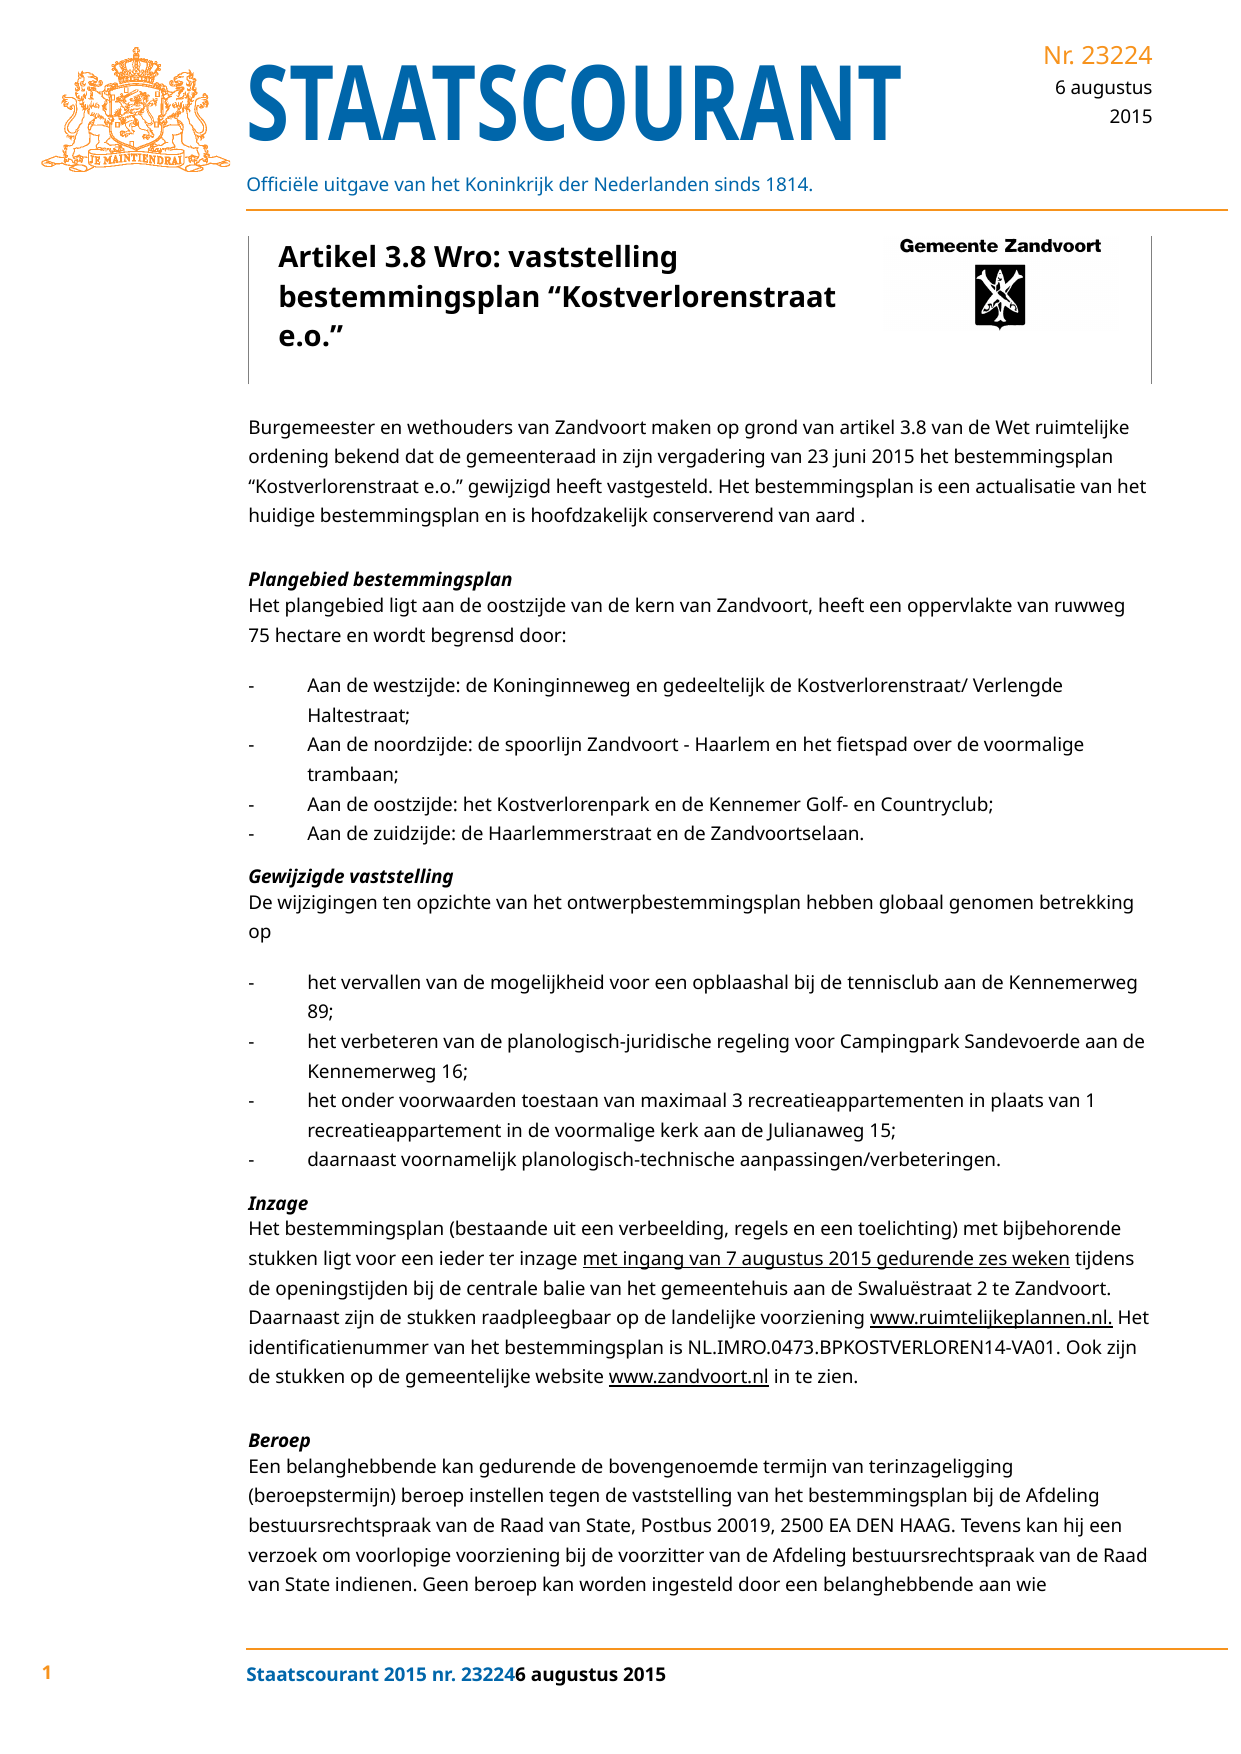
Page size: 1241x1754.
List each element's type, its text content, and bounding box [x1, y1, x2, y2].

picture [41, 47, 231, 172]
list het verbeteren van de planologisch-juridische regeling voor Campingpark Sandevoerde aan de Kennemerweg 16; [248, 1028, 1152, 1084]
list daarnaast voornamelijk planologisch-technische aanpassingen/verbeteringen. [248, 1147, 1152, 1172]
list Aan de zuidzijde: de Haarlemmerstraat en de Zandvoortselaan. [248, 820, 1152, 846]
text Plangebied bestemmingsplan [248, 567, 1152, 592]
list het onder voorwaarden toestaan van maximaal 3 recreatieappartementen in plaats van 1 recreatieappartement in de voormalige kerk aan de Julianaweg 15; [248, 1087, 1152, 1143]
list het vervallen van de mogelijkheid voor een opblaashal bij de tennisclub aan de Kennemerweg 89; [248, 969, 1152, 1024]
text Het bestemmingsplan (bestaande uit een verbeelding, regels en een toelichting) met bijbehorende stukken ligt voor een ieder ter inzage met ingang van 7 augustus 2015 gedurende zes weken tijdens de openingstijden bij de centrale balie van het gemeentehuis aan de Swaluëstraat 2 te Zandvoort. Daarnaast zijn de stukken raadpleegbaar op de landelijke voorziening www.ruimtelijkeplannen.nl. Het identificatienummer van het bestemmingsplan is NL.IMRO.0473.BPKOSTVERLOREN14-VA01. Ook zijn de stukken op de gemeentelijke website www.zandvoort.nl in te zien. [248, 1216, 1152, 1389]
list Aan de oostzijde: het Kostverlorenpark en de Kennemer Golf- en Countryclub; [248, 791, 1152, 816]
text Beroep [248, 1427, 1152, 1453]
list Aan de noordzijde: de spoorlijn Zandvoort - Haarlem en het fietspad over de voormalige trambaan; [248, 732, 1152, 787]
text De wijzigingen ten opzichte van het ontwerpbestemmingsplan hebben globaal genomen betrekking op [248, 889, 1152, 944]
text Een belanghebbende kan gedurende de bovengenoemde termijn van terinzageligging (beroepstermijn) beroep instellen tegen de vaststelling van het bestemmingsplan bij de Afdeling bestuursrechtspraak van de Raad van State, Postbus 20019, 2500 EA DEN HAAG. Tevens kan hij een verzoek om voorlopige voorziening bij de voorzitter van de Afdeling bestuursrechtspraak van de Raad van State indienen. Geen beroep kan worden ingesteld door een belanghebbende aan wie [248, 1453, 1152, 1597]
table_header [850, 236, 1151, 384]
text Inzage [248, 1190, 1152, 1216]
picture [882, 236, 1119, 331]
text Het plangebied ligt aan de oostzijde van de kern van Zandvoort, heeft een oppervlakte van ruwweg 75 hectare en wordt begrensd door: [248, 592, 1152, 648]
text Gewijzigde vaststelling [248, 863, 1152, 889]
text Burgemeester en wethouders van Zandvoort maken op grond van artikel 3.8 van de Wet ruimtelijke ordening bekend dat de gemeenteraad in zijn vergadering van 23 juni 2015 het bestemmingsplan “Kostverlorenstraat e.o.” gewijzigd heeft vastgesteld. Het bestemmingsplan is een actualisatie van het huidige bestemmingsplan en is hoofdzakelijk conserverend van aard . [248, 414, 1152, 528]
list Aan de westzijde: de Koninginneweg en gedeeltelijk de Kostverlorenstraat/ Verlengde Haltestraat; [248, 672, 1152, 728]
table_header Artikel 3.8 Wro: vaststelling bestemmingsplan “Kostverlorenstraat e.o.” [249, 236, 850, 384]
